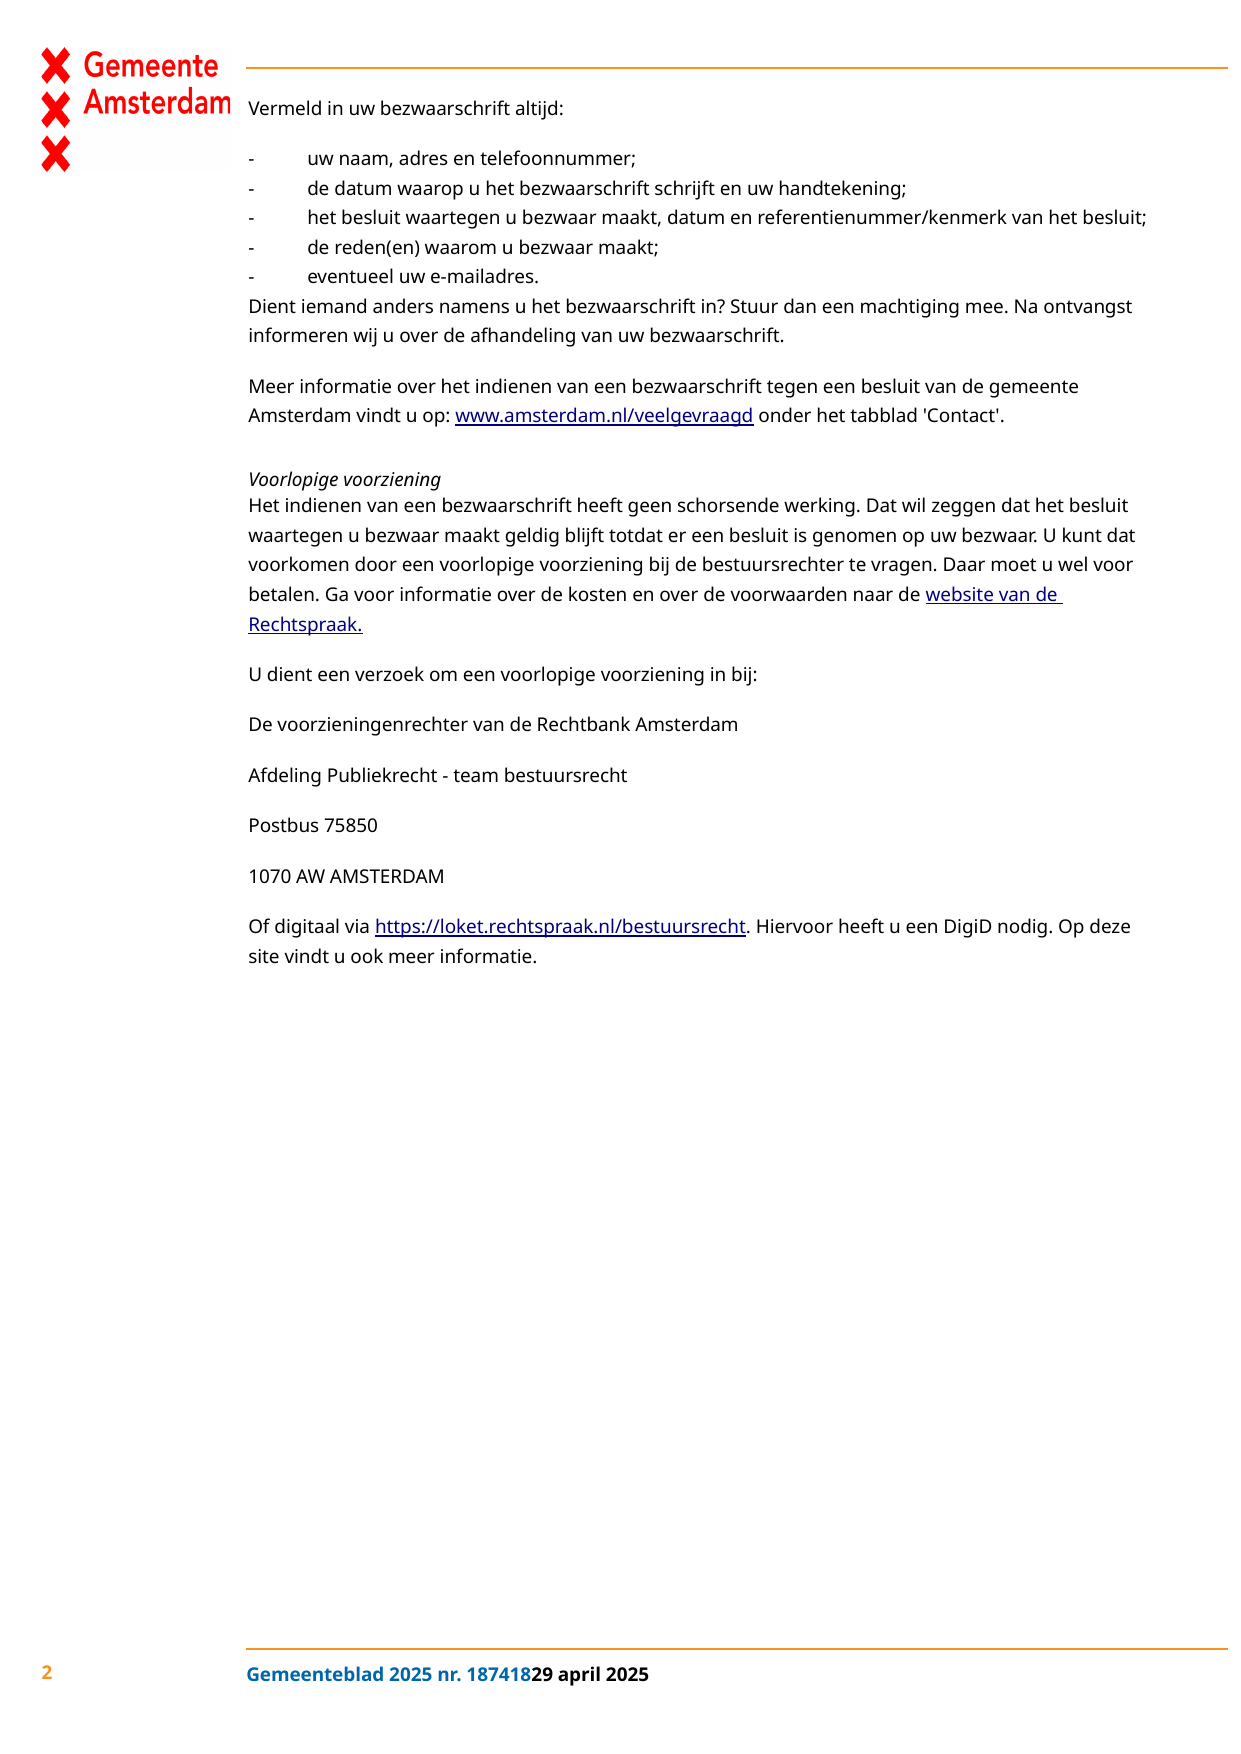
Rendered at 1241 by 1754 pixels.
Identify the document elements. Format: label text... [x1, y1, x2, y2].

text 1070 AW AMSTERDAM [248, 863, 1152, 888]
list de reden(en) waarom u bezwaar maakt; [248, 234, 1152, 260]
text Postbus 75850 [248, 812, 1152, 838]
text De voorzieningenrechter van de Rechtbank Amsterdam [248, 712, 1152, 737]
text Voorlopige voorziening [248, 467, 1152, 492]
text Of digitaal via https://loket.rechtspraak.nl/bestuursrecht. Hiervoor heeft u een DigiD nodig. Op deze site vindt u ook meer informatie. [248, 913, 1152, 968]
list de datum waarop u het bezwaarschrift schrijft en uw handtekening; [248, 175, 1152, 201]
list het besluit waartegen u bezwaar maakt, datum en referentienummer/kenmerk van het besluit; [248, 204, 1152, 230]
text U dient een verzoek om een voorlopige voorziening in bij: [248, 661, 1152, 687]
text Het indienen van een bezwaarschrift heeft geen schorsende werking. Dat wil zeggen dat het besluit waartegen u bezwaar maakt geldig blijft totdat er een besluit is genomen op uw bezwaar. U kunt dat voorkomen door een voorlopige voorziening bij de bestuursrechter te vragen. Daar moet u wel voor betalen. Ga voor informatie over de kosten en over de voorwaarden naar de website van de Rechtspraak. [248, 492, 1152, 636]
picture [41, 47, 231, 172]
text Meer informatie over het indienen van een bezwaarschrift tegen een besluit van de gemeente Amsterdam vindt u op: www.amsterdam.nl/veelgevraagd onder het tabblad 'Contact'. [248, 373, 1152, 428]
list eventueel uw e-mailadres. [248, 263, 1152, 289]
text Dient iemand anders namens u het bezwaarschrift in? Stuur dan een machtiging mee. Na ontvangst informeren wij u over de afhandeling van uw bezwaarschrift. [248, 293, 1152, 348]
text Vermeld in uw bezwaarschrift altijd: [248, 95, 1152, 121]
list uw naam, adres en telefoonnummer; [248, 145, 1152, 171]
text Afdeling Publiekrecht - team bestuursrecht [248, 762, 1152, 788]
